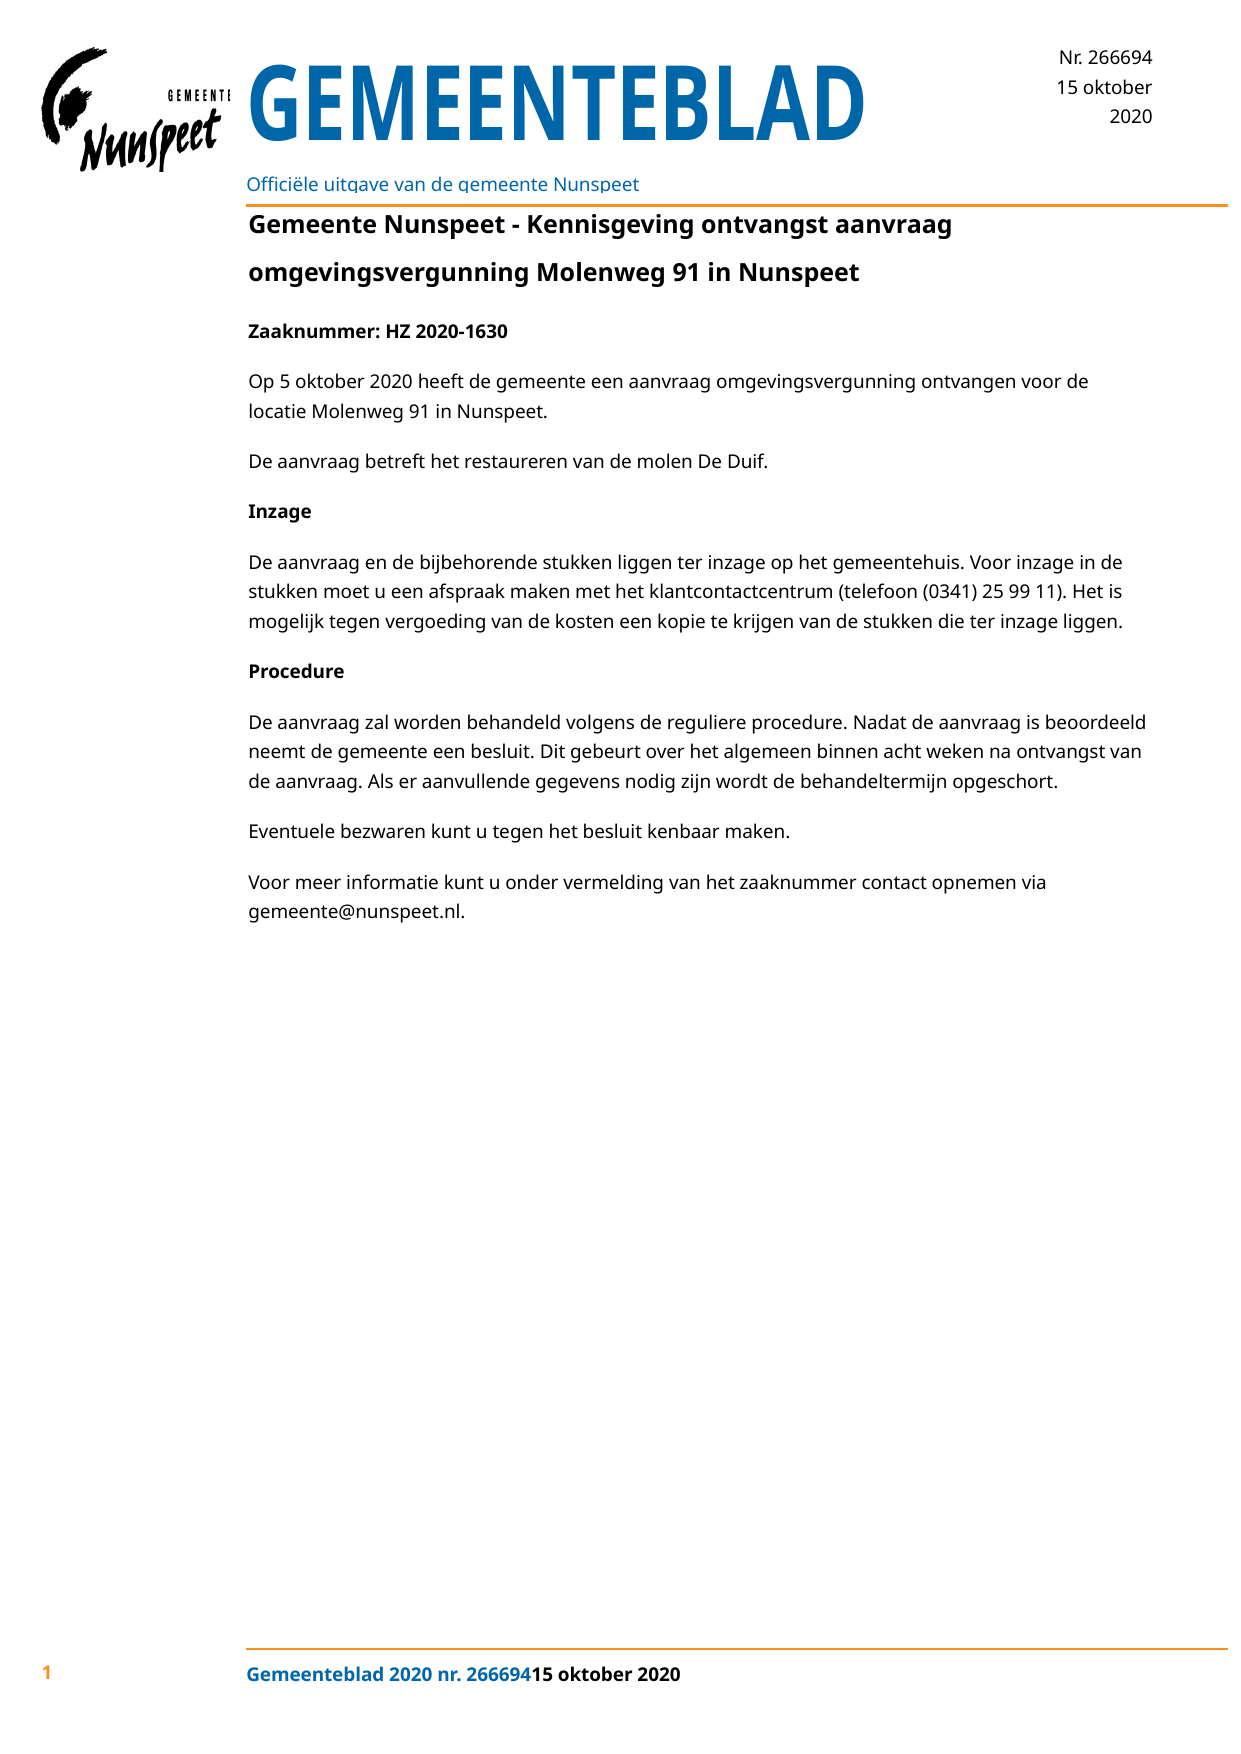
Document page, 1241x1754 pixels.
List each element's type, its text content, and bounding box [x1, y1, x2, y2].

text De aanvraag en de bijbehorende stukken liggen ter inzage op het gemeentehuis. Voor inzage in de stukken moet u een afspraak maken met het klantcontactcentrum (telefoon (0341) 25 99 11). Het is mogelijk tegen vergoeding van de kosten een kopie te krijgen van de stukken die ter inzage liggen. [248, 549, 1152, 634]
text Op 5 oktober 2020 heeft de gemeente een aanvraag omgevingsvergunning ontvangen voor de locatie Molenweg 91 in Nunspeet. [248, 368, 1152, 424]
text De aanvraag betreft het restaureren van de molen De Duif. [248, 448, 1152, 474]
picture [41, 47, 231, 172]
text Inzage [248, 499, 1152, 524]
text Procedure [248, 659, 1152, 684]
text De aanvraag zal worden behandeld volgens de reguliere procedure. Nadat de aanvraag is beoordeeld neemt de gemeente een besluit. Dit gebeurt over het algemeen binnen acht weken na ontvangst van de aanvraag. Als er aanvullende gegevens nodig zijn wordt de behandeltermijn opgeschort. [248, 709, 1152, 794]
text Zaaknummer: HZ 2020-1630 [248, 318, 1152, 344]
text Voor meer informatie kunt u onder vermelding van het zaaknummer contact opnemen via gemeente@nunspeet.nl. [248, 869, 1152, 924]
text Gemeente Nunspeet - Kennisgeving ontvangst aanvraag omgevingsvergunning Molenweg 91 in Nunspeet [248, 207, 1152, 288]
text Eventuele bezwaren kunt u tegen het besluit kenbaar maken. [248, 819, 1152, 844]
